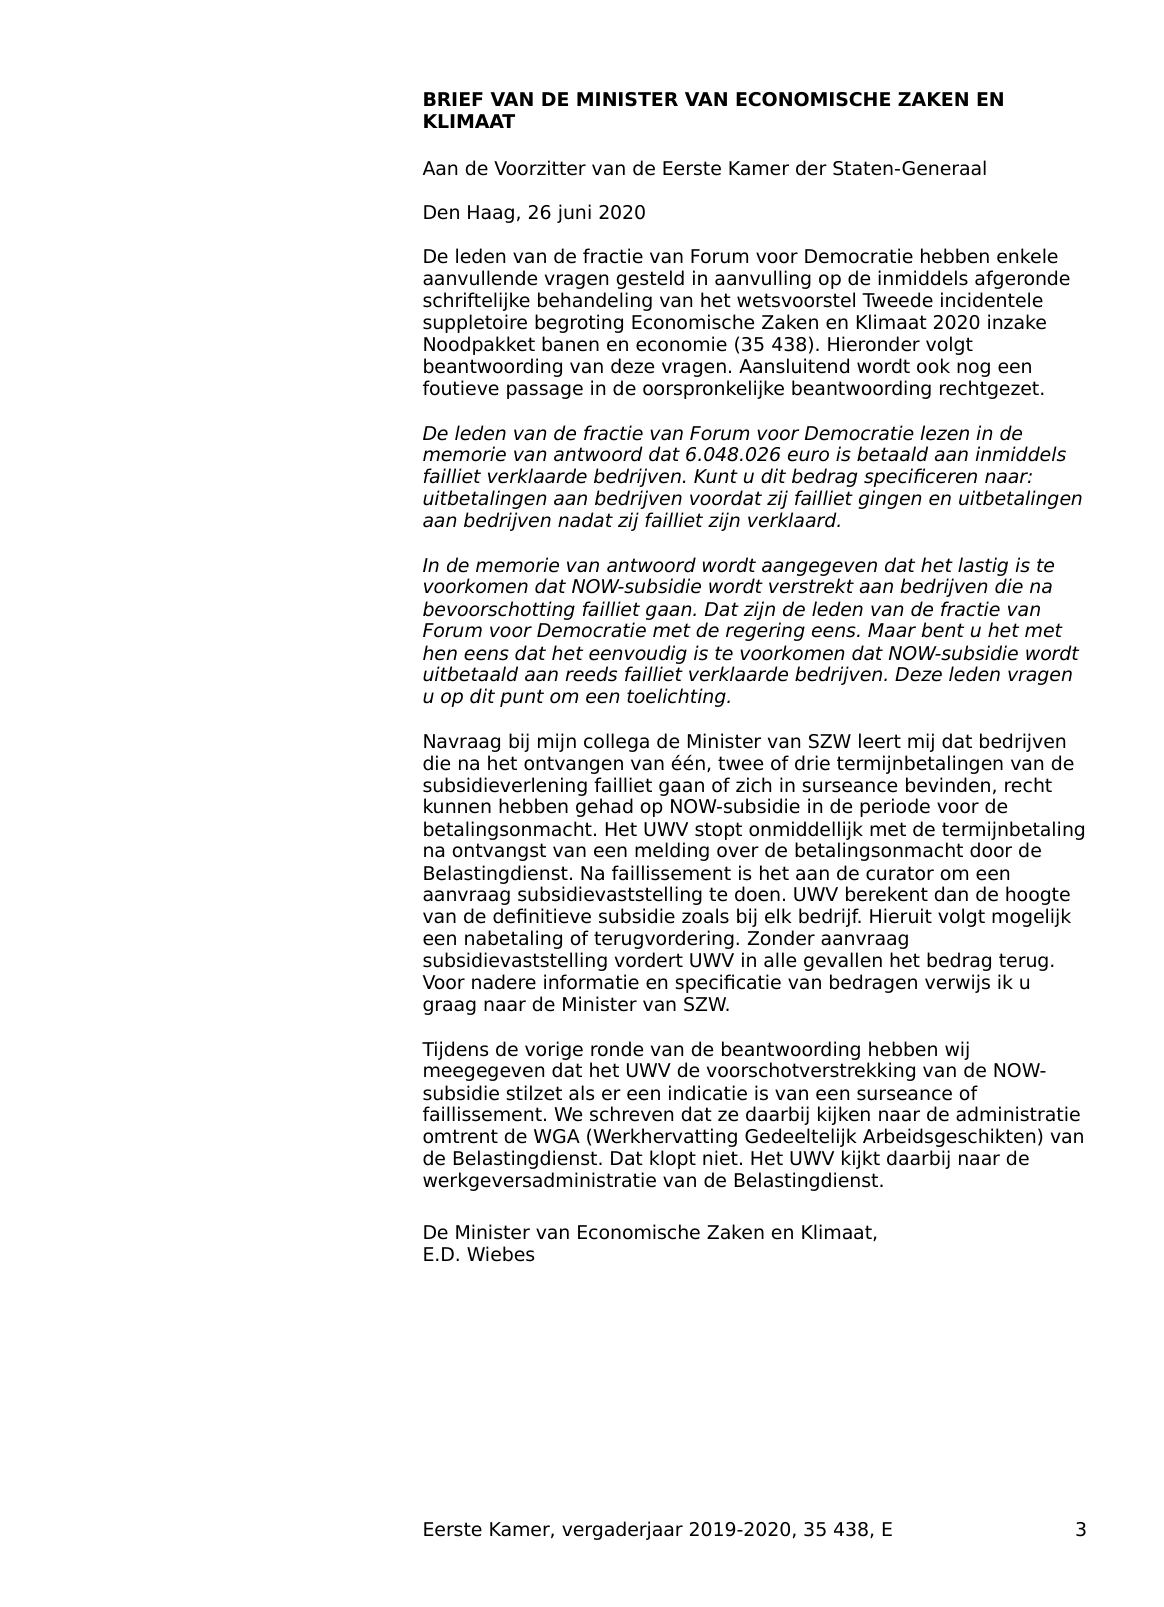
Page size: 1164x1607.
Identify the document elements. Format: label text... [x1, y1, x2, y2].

text Tijdens de vorige ronde van de beantwoording hebben wij meegegeven dat het UWV de voorschotverstrekking van de NOW-subsidie stilzet als er een indicatie is van een surseance of faillissement. We schreven dat ze daarbij kijken naar de administratie omtrent de WGA (Werkhervatting Gedeeltelijk Arbeidsgeschikten) van de Belastingdienst. Dat klopt niet. Het UWV kijkt daarbij naar de werkgeversadministratie van de Belastingdienst. [422, 1038, 1087, 1192]
text Aan de Voorzitter van de Eerste Kamer der Staten-Generaal [422, 158, 1087, 180]
text De Minister van Economische Zaken en Klimaat, E.D. Wiebes [422, 1222, 1087, 1266]
subtitle BRIEF VAN DE MINISTER VAN ECONOMISCHE ZAKEN EN KLIMAAT [422, 89, 1087, 133]
text Den Haag, 26 juni 2020 [422, 202, 1087, 224]
text De leden van de fractie van Forum voor Democratie lezen in de memorie van antwoord dat 6.048.026 euro is betaald aan inmiddels failliet verklaarde bedrijven. Kunt u dit bedrag specificeren naar: uitbetalingen aan bedrijven voordat zij failliet gingen en uitbetalingen aan bedrijven nadat zij failliet zijn verklaard. [422, 422, 1087, 532]
text De leden van de fractie van Forum voor Democratie hebben enkele aanvullende vragen gesteld in aanvulling op de inmiddels afgeronde schriftelijke behandeling van het wetsvoorstel Tweede incidentele suppletoire begroting Economische Zaken en Klimaat 2020 inzake Noodpakket banen en economie (35 438). Hieronder volgt beantwoording van deze vragen. Aansluitend wordt ook nog een foutieve passage in de oorspronkelijke beantwoording rechtgezet. [422, 246, 1087, 400]
text In de memorie van antwoord wordt aangegeven dat het lastig is te voorkomen dat NOW-subsidie wordt verstrekt aan bedrijven die na bevoorschotting failliet gaan. Dat zijn de leden van de fractie van Forum voor Democratie met de regering eens. Maar bent u het met hen eens dat het eenvoudig is te voorkomen dat NOW-subsidie wordt uitbetaald aan reeds failliet verklaarde bedrijven. Deze leden vragen u op dit punt om een toelichting. [422, 554, 1087, 708]
text Navraag bij mijn collega de Minister van SZW leert mij dat bedrijven die na het ontvangen van één, twee of drie termijnbetalingen van de subsidieverlening failliet gaan of zich in surseance bevinden, recht kunnen hebben gehad op NOW-subsidie in de periode voor de betalingsonmacht. Het UWV stopt onmiddellijk met de termijnbetaling na ontvangst van een melding over de betalingsonmacht door de Belastingdienst. Na faillissement is het aan de curator om een aanvraag subsidievaststelling te doen. UWV berekent dan de hoogte van de definitieve subsidie zoals bij elk bedrijf. Hieruit volgt mogelijk een nabetaling of terugvordering. Zonder aanvraag subsidievaststelling vordert UWV in alle gevallen het bedrag terug. Voor nadere informatie en specificatie van bedragen verwijs ik u graag naar de Minister van SZW. [422, 731, 1087, 1016]
